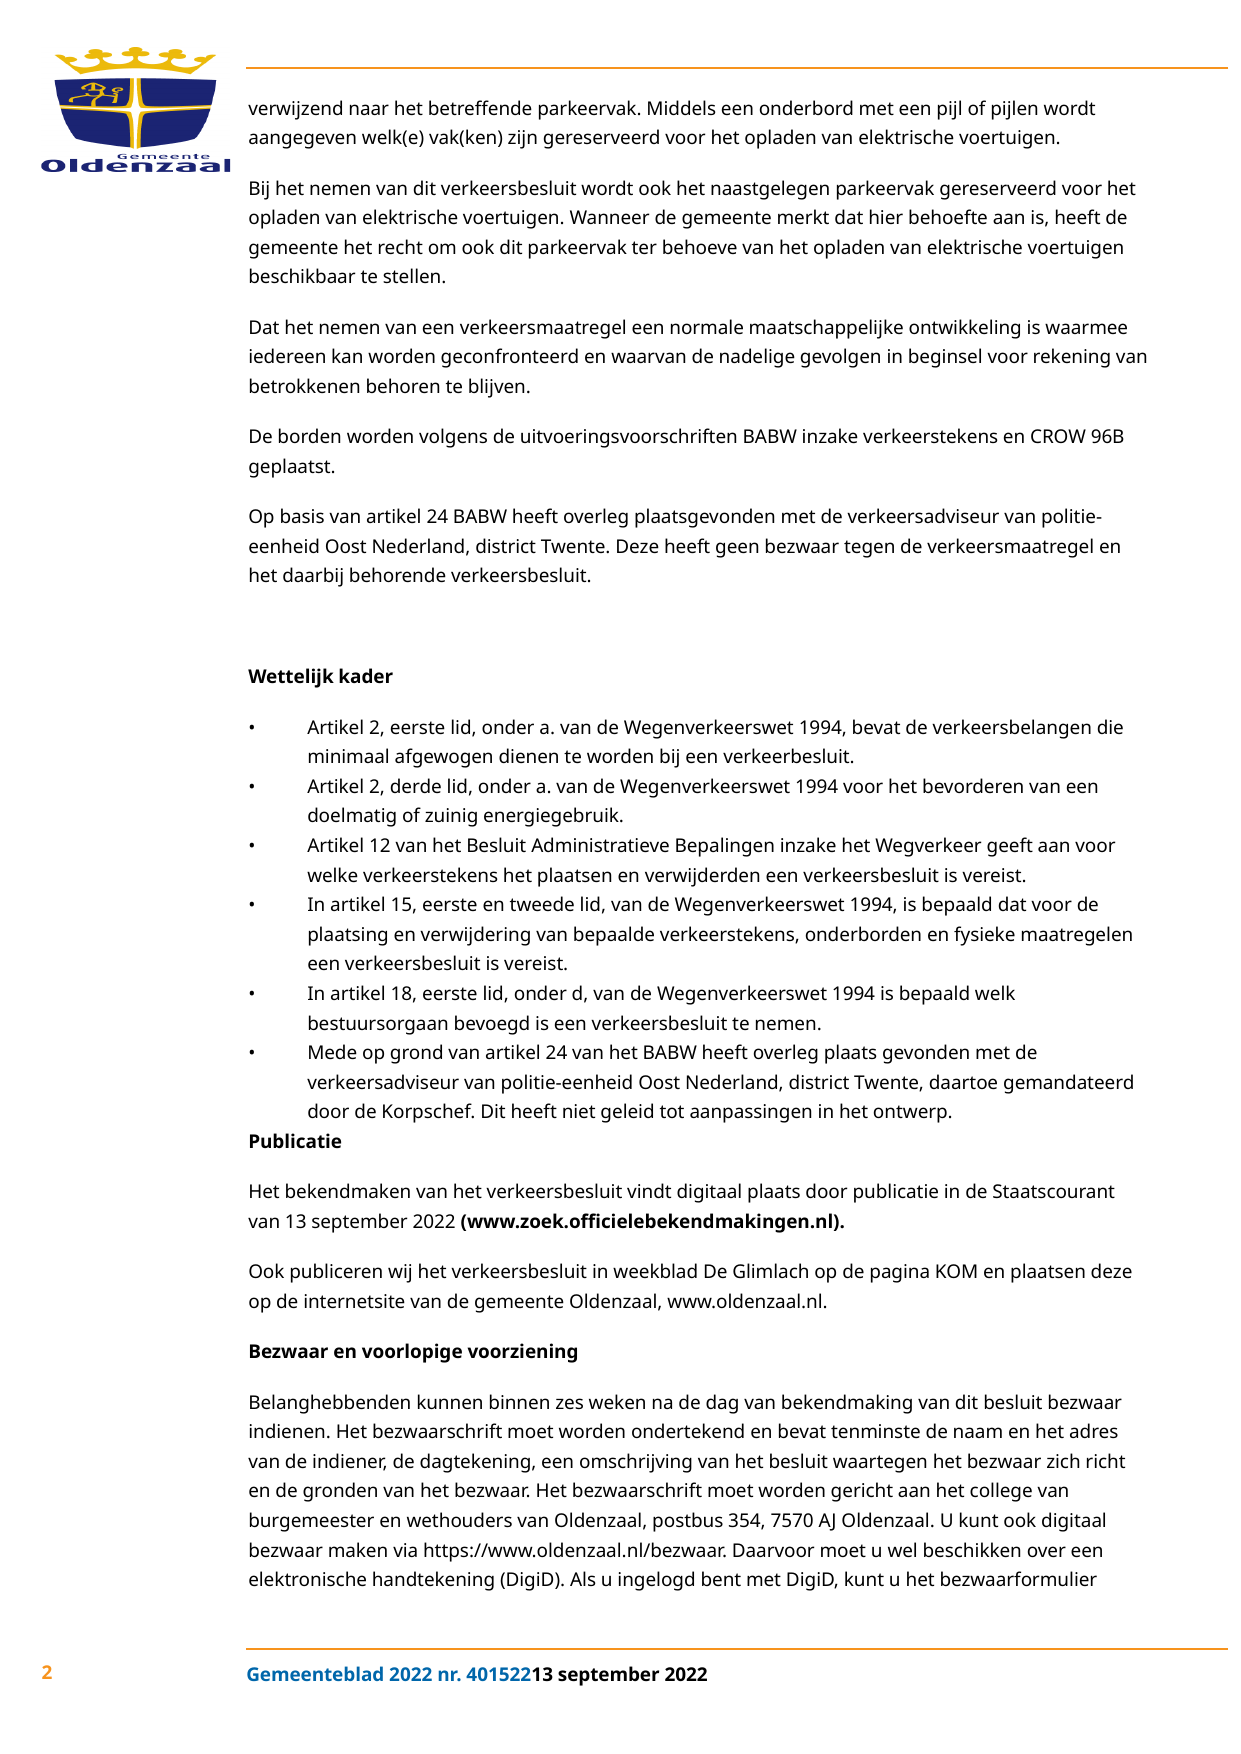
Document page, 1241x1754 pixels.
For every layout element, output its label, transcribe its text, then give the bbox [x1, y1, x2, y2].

text Wettelijk kader [248, 663, 1152, 689]
list Mede op grond van artikel 24 van het BABW heeft overleg plaats gevonden met de verkeersadviseur van politie-eenheid Oost Nederland, district Twente, daartoe gemandateerd door de Korpschef. Dit heeft niet geleid tot aanpassingen in het ontwerp. [248, 1039, 1152, 1124]
text Bezwaar en voorlopige voorziening [248, 1338, 1152, 1364]
text Het bekendmaken van het verkeersbesluit vindt digitaal plaats door publicatie in de Staatscourant van 13 september 2022 (www.zoek.officielebekendmakingen.nl). [248, 1178, 1152, 1234]
text Dat het nemen van een verkeersmaatregel een normale maatschappelijke ontwikkeling is waarmee iedereen kan worden geconfronteerd en waarvan de nadelige gevolgen in beginsel voor rekening van betrokkenen behoren te blijven. [248, 314, 1152, 399]
picture [41, 47, 231, 172]
list Artikel 2, derde lid, onder a. van de Wegenverkeerswet 1994 voor het bevorderen van een doelmatig of zuinig energiegebruik. [248, 773, 1152, 828]
text verwijzend naar het betreffende parkeervak. Middels een onderbord met een pijl of pijlen wordt aangegeven welk(e) vak(ken) zijn gereserveerd voor het opladen van elektrische voertuigen. [248, 95, 1152, 150]
text Publicatie [248, 1128, 1152, 1154]
list In artikel 15, eerste en tweede lid, van de Wegenverkeerswet 1994, is bepaald dat voor de plaatsing en verwijdering van bepaalde verkeerstekens, onderborden en fysieke maatregelen een verkeersbesluit is vereist. [248, 891, 1152, 976]
text De borden worden volgens de uitvoeringsvoorschriften BABW inzake verkeerstekens en CROW 96B geplaatst. [248, 423, 1152, 479]
text Ook publiceren wij het verkeersbesluit in weekblad De Glimlach op de pagina KOM en plaatsen deze op de internetsite van de gemeente Oldenzaal, www.oldenzaal.nl. [248, 1258, 1152, 1314]
list Artikel 12 van het Besluit Administratieve Bepalingen inzake het Wegverkeer geeft aan voor welke verkeerstekens het plaatsen en verwijderden een verkeersbesluit is vereist. [248, 832, 1152, 888]
text Bij het nemen van dit verkeersbesluit wordt ook het naastgelegen parkeervak gereserveerd voor het opladen van elektrische voertuigen. Wanneer de gemeente merkt dat hier behoefte aan is, heeft de gemeente het recht om ook dit parkeervak ter behoeve van het opladen van elektrische voertuigen beschikbaar te stellen. [248, 175, 1152, 289]
text Op basis van artikel 24 BABW heeft overleg plaatsgevonden met de verkeersadviseur van politie-eenheid Oost Nederland, district Twente. Deze heeft geen bezwaar tegen de verkeersmaatregel en het daarbij behorende verkeersbesluit. [248, 503, 1152, 588]
list In artikel 18, eerste lid, onder d, van de Wegenverkeerswet 1994 is bepaald welk bestuursorgaan bevoegd is een verkeersbesluit te nemen. [248, 980, 1152, 1036]
text Belanghebbenden kunnen binnen zes weken na de dag van bekendmaking van dit besluit bezwaar indienen. Het bezwaarschrift moet worden ondertekend en bevat tenminste de naam en het adres van de indiener, de dagtekening, een omschrijving van het besluit waartegen het bezwaar zich richt en de gronden van het bezwaar. Het bezwaarschrift moet worden gericht aan het college van burgemeester en wethouders van Oldenzaal, postbus 354, 7570 AJ Oldenzaal. U kunt ook digitaal bezwaar maken via https://www.oldenzaal.nl/bezwaar. Daarvoor moet u wel beschikken over een elektronische handtekening (DigiD). Als u ingelogd bent met DigiD, kunt u het bezwaarformulier [248, 1389, 1152, 1592]
list Artikel 2, eerste lid, onder a. van de Wegenverkeerswet 1994, bevat de verkeersbelangen die minimaal afgewogen dienen te worden bij een verkeerbesluit. [248, 714, 1152, 769]
